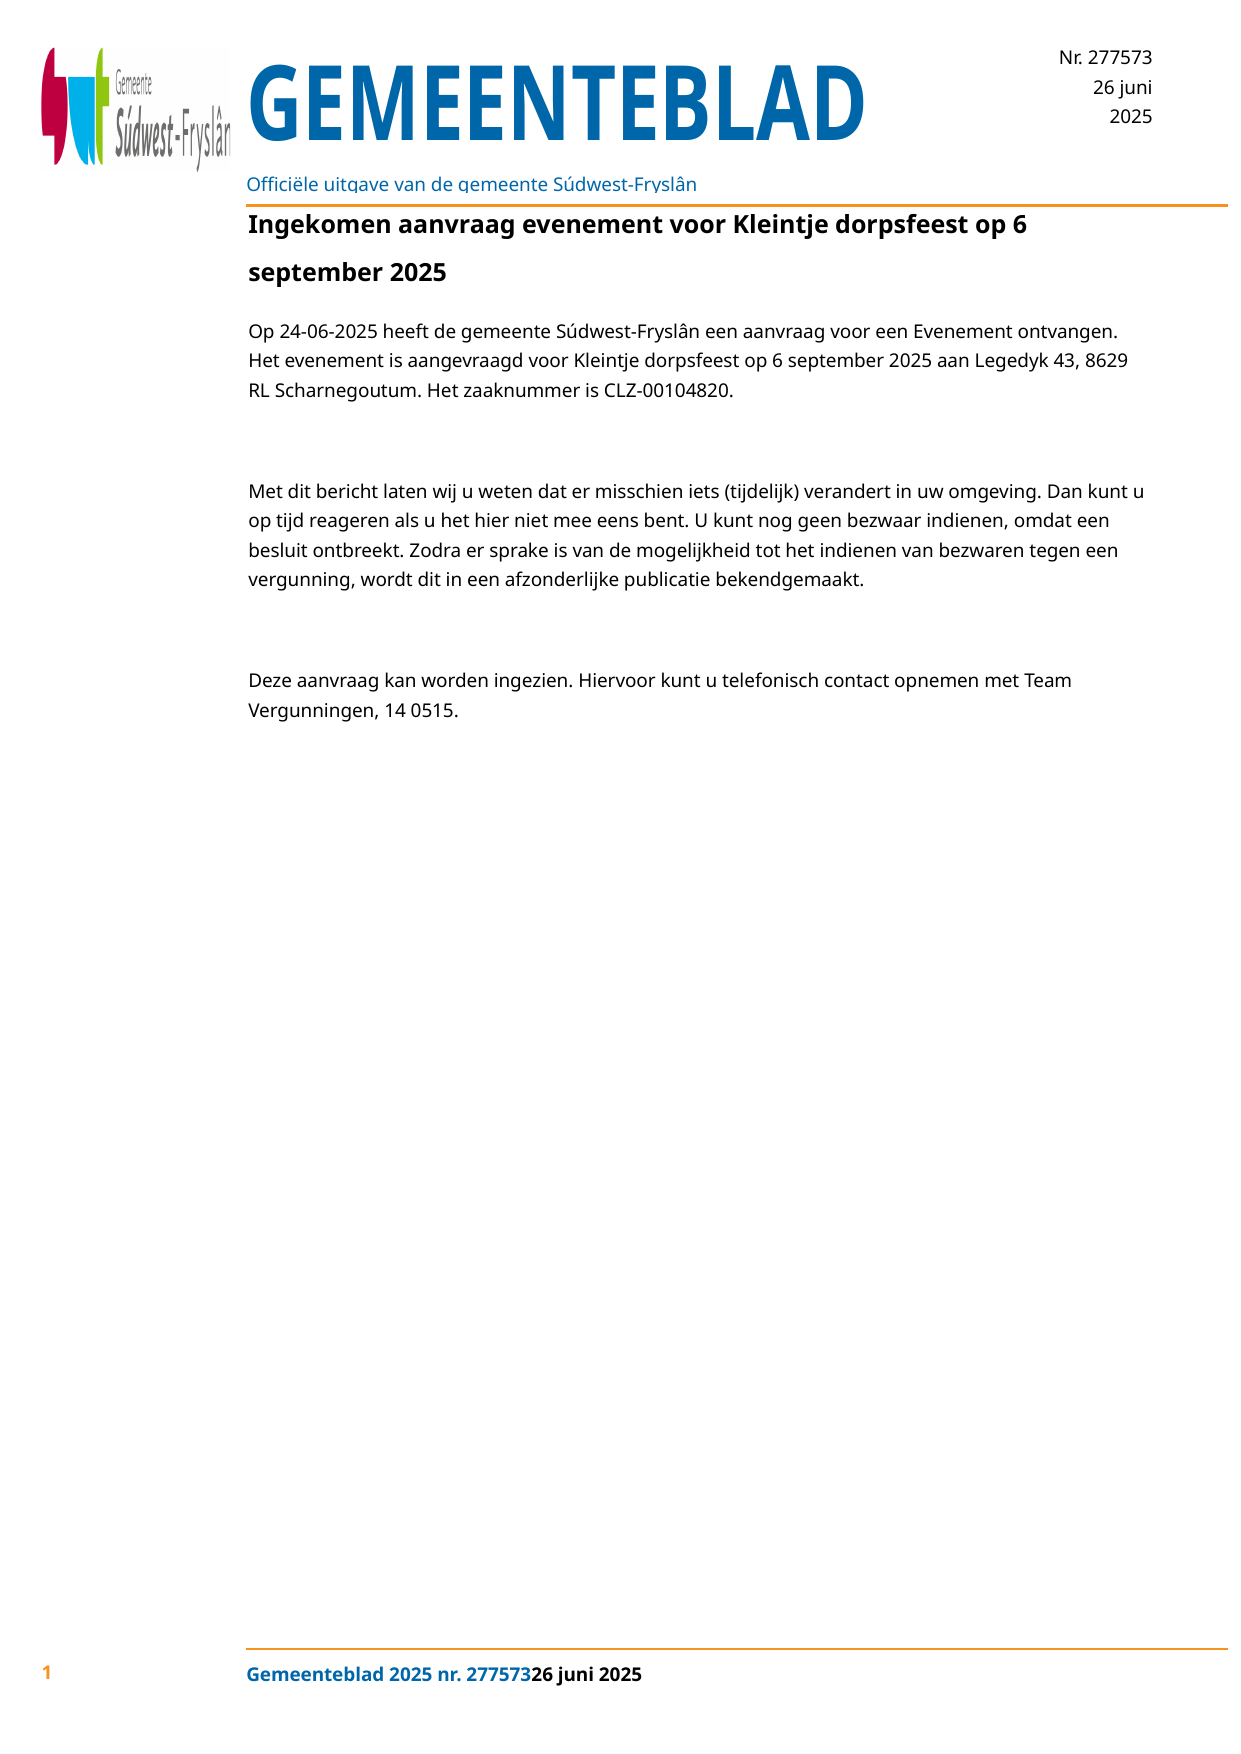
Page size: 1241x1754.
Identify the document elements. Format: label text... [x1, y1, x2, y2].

text Ingekomen aanvraag evenement voor Kleintje dorpsfeest op 6 september 2025 [248, 207, 1152, 288]
picture [41, 47, 231, 172]
text Op 24-06-2025 heeft de gemeente Súdwest-Fryslân een aanvraag voor een Evenement ontvangen. Het evenement is aangevraagd voor Kleintje dorpsfeest op 6 september 2025 aan Legedyk 43, 8629 RL Scharnegoutum. Het zaaknummer is CLZ-00104820. [248, 318, 1152, 403]
text Deze aanvraag kan worden ingezien. Hiervoor kunt u telefonisch contact opnemen met Team Vergunningen, 14 0515. [248, 667, 1152, 723]
text Met dit bericht laten wij u weten dat er misschien iets (tijdelijk) verandert in uw omgeving. Dan kunt u op tijd reageren als u het hier niet mee eens bent. U kunt nog geen bezwaar indienen, omdat een besluit ontbreekt. Zodra er sprake is van de mogelijkheid tot het indienen van bezwaren tegen een vergunning, wordt dit in een afzonderlijke publicatie bekendgemaakt. [248, 478, 1152, 592]
